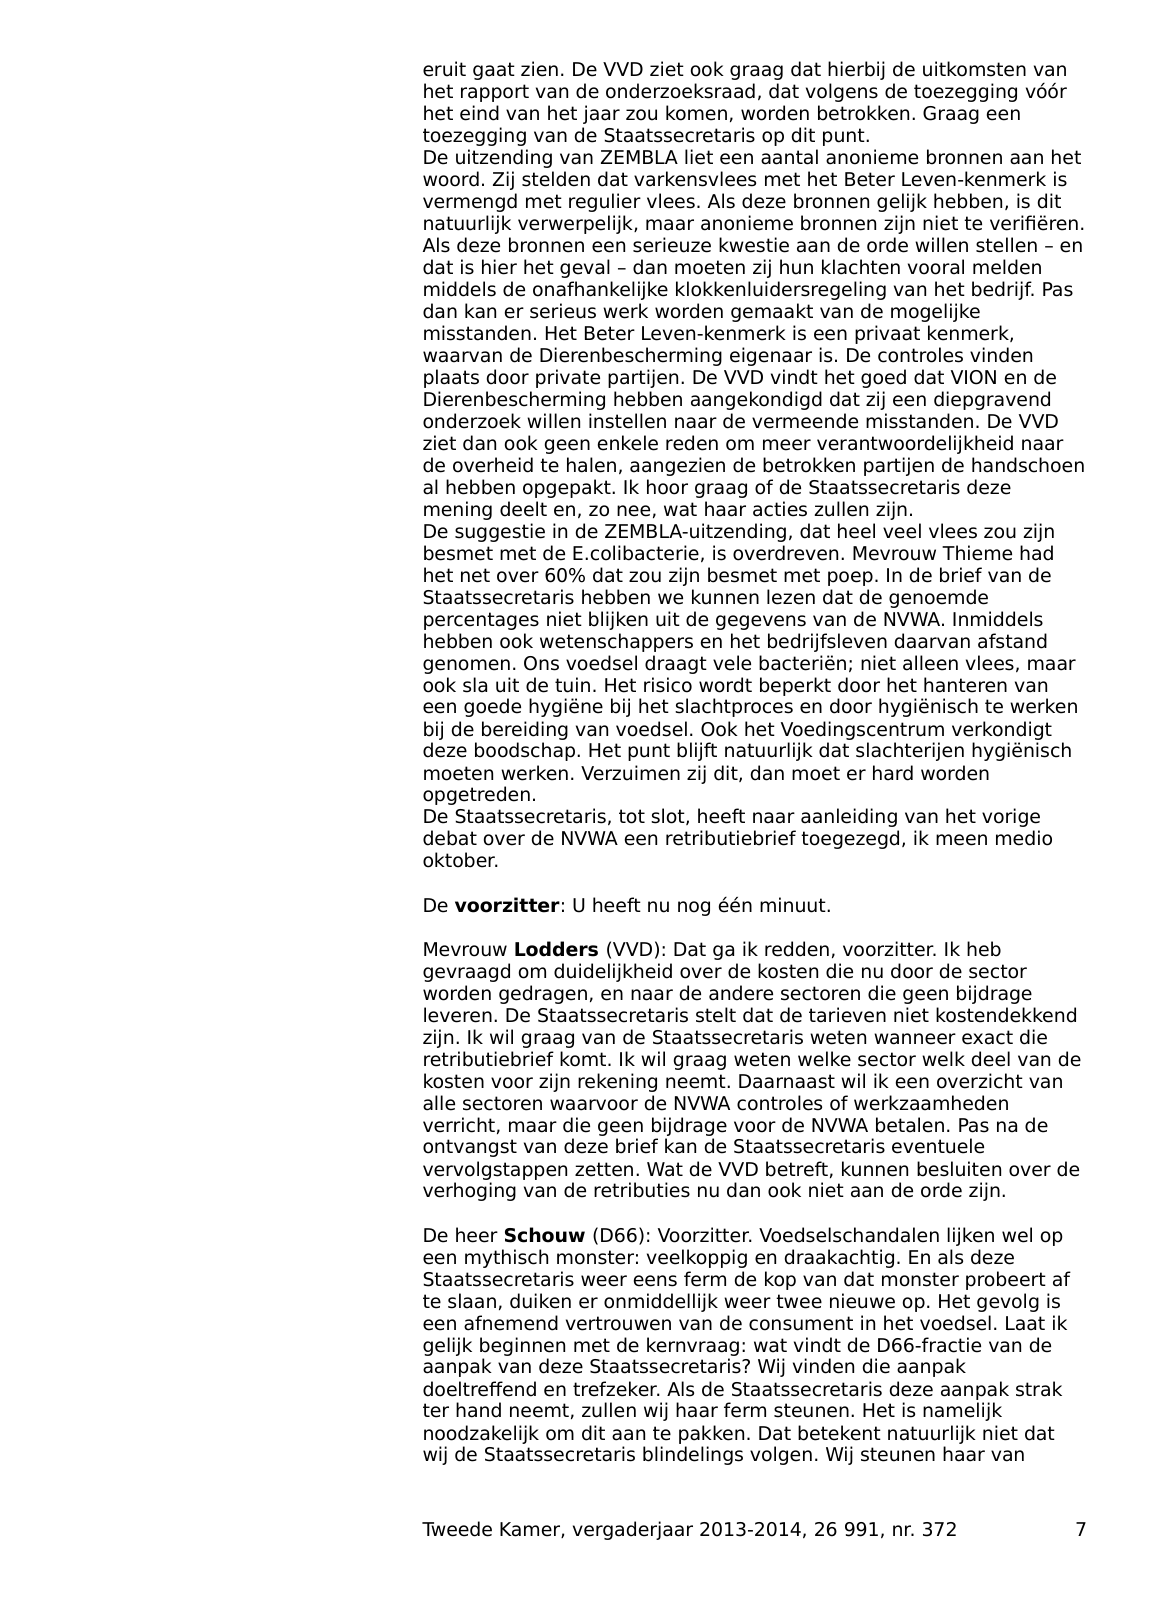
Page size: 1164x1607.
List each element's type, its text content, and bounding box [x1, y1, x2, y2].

text De voorzitter: U heeft nu nog één minuut. [422, 894, 1087, 916]
text eruit gaat zien. De VVD ziet ook graag dat hierbij de uitkomsten van het rapport van de onderzoeksraad, dat volgens de toezegging vóór het eind van het jaar zou komen, worden betrokken. Graag een toezegging van de Staatssecretaris op dit punt. [422, 59, 1087, 147]
text De uitzending van ZEMBLA liet een aantal anonieme bronnen aan het woord. Zij stelden dat varkensvlees met het Beter Leven-kenmerk is vermengd met regulier vlees. Als deze bronnen gelijk hebben, is dit natuurlijk verwerpelijk, maar anonieme bronnen zijn niet te verifiëren. Als deze bronnen een serieuze kwestie aan de orde willen stellen – en dat is hier het geval – dan moeten zij hun klachten vooral melden middels de onafhankelijke klokkenluidersregeling van het bedrijf. Pas dan kan er serieus werk worden gemaakt van de mogelijke misstanden. Het Beter Leven-kenmerk is een privaat kenmerk, waarvan de Dierenbescherming eigenaar is. De controles vinden plaats door private partijen. De VVD vindt het goed dat VION en de Dierenbescherming hebben aangekondigd dat zij een diepgravend onderzoek willen instellen naar de vermeende misstanden. De VVD ziet dan ook geen enkele reden om meer verantwoordelijkheid naar de overheid te halen, aangezien de betrokken partijen de handschoen al hebben opgepakt. Ik hoor graag of de Staatssecretaris deze mening deelt en, zo nee, wat haar acties zullen zijn. [422, 147, 1087, 521]
text De suggestie in de ZEMBLA-uitzending, dat heel veel vlees zou zijn besmet met de E.colibacterie, is overdreven. Mevrouw Thieme had het net over 60% dat zou zijn besmet met poep. In de brief van de Staatssecretaris hebben we kunnen lezen dat de genoemde percentages niet blijken uit de gegevens van de NVWA. Inmiddels hebben ook wetenschappers en het bedrijfsleven daarvan afstand genomen. Ons voedsel draagt vele bacteriën; niet alleen vlees, maar ook sla uit de tuin. Het risico wordt beperkt door het hanteren van een goede hygiëne bij het slachtproces en door hygiënisch te werken bij de bereiding van voedsel. Ook het Voedingscentrum verkondigt deze boodschap. Het punt blijft natuurlijk dat slachterijen hygiënisch moeten werken. Verzuimen zij dit, dan moet er hard worden opgetreden. [422, 521, 1087, 806]
text De heer Schouw (D66): Voorzitter. Voedselschandalen lijken wel op een mythisch monster: veelkoppig en draakachtig. En als deze Staatssecretaris weer eens ferm de kop van dat monster probeert af te slaan, duiken er onmiddellijk weer twee nieuwe op. Het gevolg is een afnemend vertrouwen van de consument in het voedsel. Laat ik gelijk beginnen met de kernvraag: wat vindt de D66-fractie van de aanpak van deze Staatssecretaris? Wij vinden die aanpak doeltreffend en trefzeker. Als de Staatssecretaris deze aanpak strak ter hand neemt, zullen wij haar ferm steunen. Het is namelijk noodzakelijk om dit aan te pakken. Dat betekent natuurlijk niet dat wij de Staatssecretaris blindelings volgen. Wij steunen haar van [422, 1224, 1087, 1466]
text De Staatssecretaris, tot slot, heeft naar aanleiding van het vorige debat over de NVWA een retributiebrief toegezegd, ik meen medio oktober. [422, 806, 1087, 872]
text Mevrouw Lodders (VVD): Dat ga ik redden, voorzitter. Ik heb gevraagd om duidelijkheid over de kosten die nu door de sector worden gedragen, en naar de andere sectoren die geen bijdrage leveren. De Staatssecretaris stelt dat de tarieven niet kostendekkend zijn. Ik wil graag van de Staatssecretaris weten wanneer exact die retributiebrief komt. Ik wil graag weten welke sector welk deel van de kosten voor zijn rekening neemt. Daarnaast wil ik een overzicht van alle sectoren waarvoor de NVWA controles of werkzaamheden verricht, maar die geen bijdrage voor de NVWA betalen. Pas na de ontvangst van deze brief kan de Staatssecretaris eventuele vervolgstappen zetten. Wat de VVD betreft, kunnen besluiten over de verhoging van de retributies nu dan ook niet aan de orde zijn. [422, 939, 1087, 1202]
